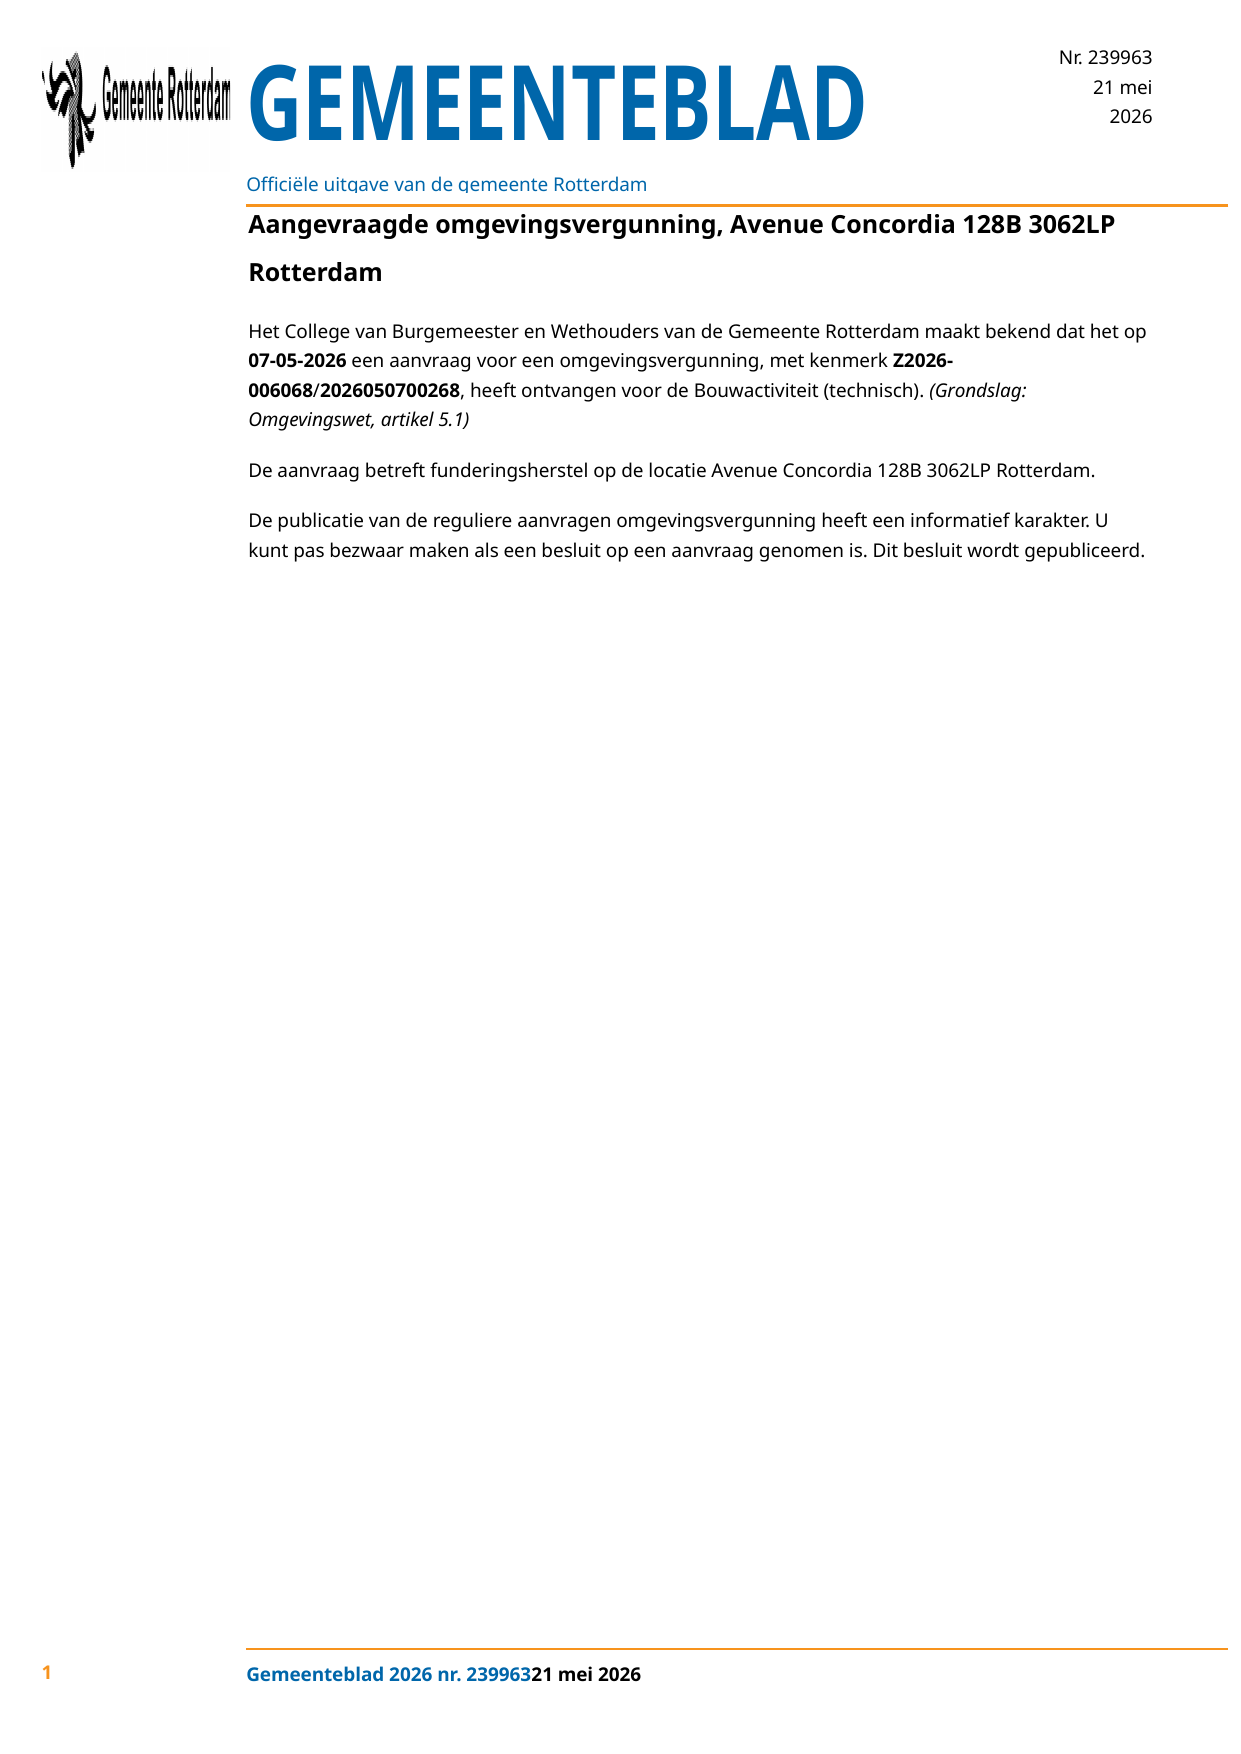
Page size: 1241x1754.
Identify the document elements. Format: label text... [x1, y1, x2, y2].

text De publicatie van de reguliere aanvragen omgevingsvergunning heeft een informatief karakter. U kunt pas bezwaar maken als een besluit op een aanvraag genomen is. Dit besluit wordt gepubliceerd. [248, 507, 1152, 563]
text Het College van Burgemeester en Wethouders van de Gemeente Rotterdam maakt bekend dat het op 07-05-2026 een aanvraag voor een omgevingsvergunning, met kenmerk Z2026-006068/2026050700268, heeft ontvangen voor de Bouwactiviteit (technisch). (Grondslag: Omgevingswet, artikel 5.1) [248, 318, 1152, 432]
picture [41, 47, 231, 172]
text Aangevraagde omgevingsvergunning, Avenue Concordia 128B 3062LP Rotterdam [248, 207, 1152, 288]
text De aanvraag betreft funderingsherstel op de locatie Avenue Concordia 128B 3062LP Rotterdam. [248, 457, 1152, 483]
